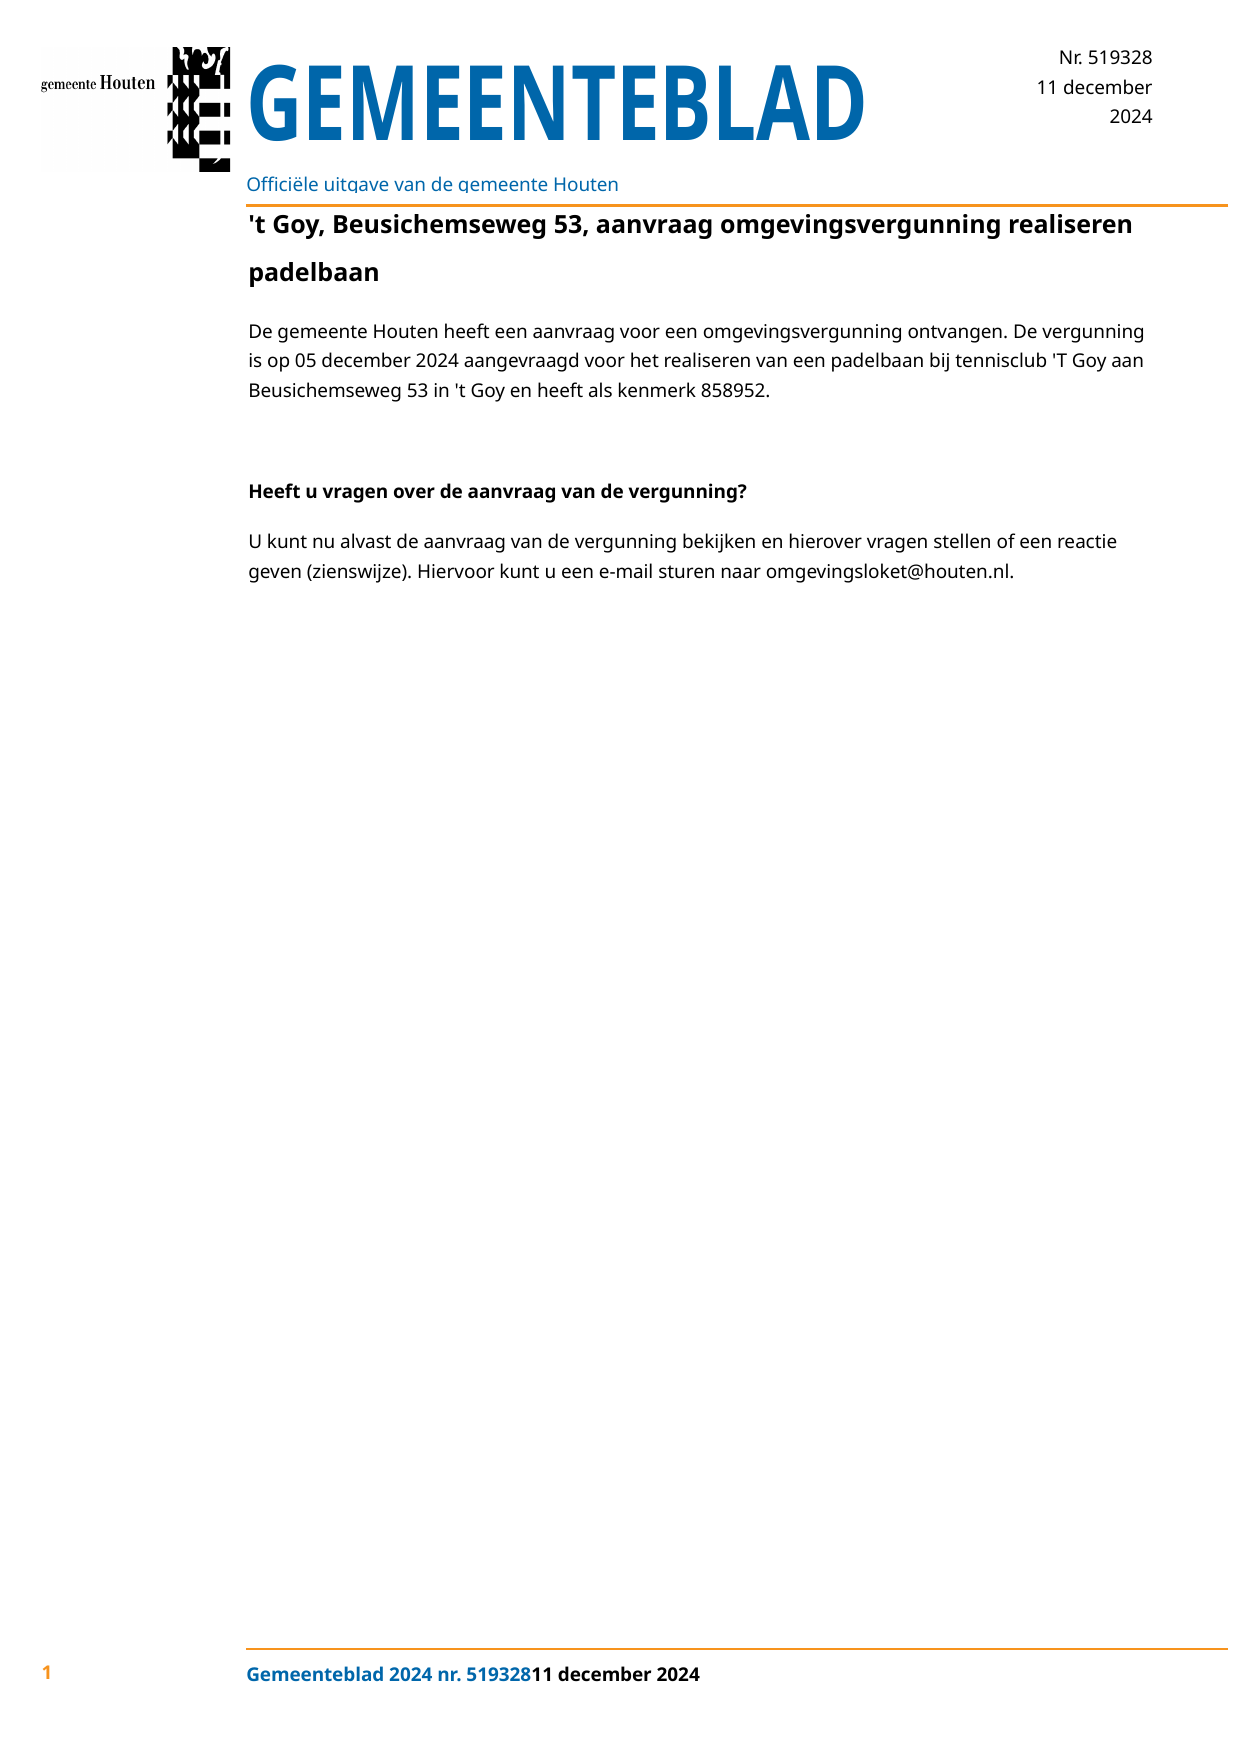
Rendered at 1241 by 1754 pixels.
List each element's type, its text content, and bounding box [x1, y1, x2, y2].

text De gemeente Houten heeft een aanvraag voor een omgevingsvergunning ontvangen. De vergunning is op 05 december 2024 aangevraagd voor het realiseren van een padelbaan bij tennisclub 'T Goy aan Beusichemseweg 53 in 't Goy en heeft als kenmerk 858952. [248, 318, 1152, 403]
text U kunt nu alvast de aanvraag van de vergunning bekijken en hierover vragen stellen of een reactie geven (zienswijze). Hiervoor kunt u een e-mail sturen naar omgevingsloket@houten.nl. [248, 528, 1152, 584]
picture [41, 47, 231, 172]
text 't Goy, Beusichemseweg 53, aanvraag omgevingsvergunning realiseren padelbaan [248, 207, 1152, 288]
text Heeft u vragen over de aanvraag van de vergunning? [248, 478, 1152, 504]
